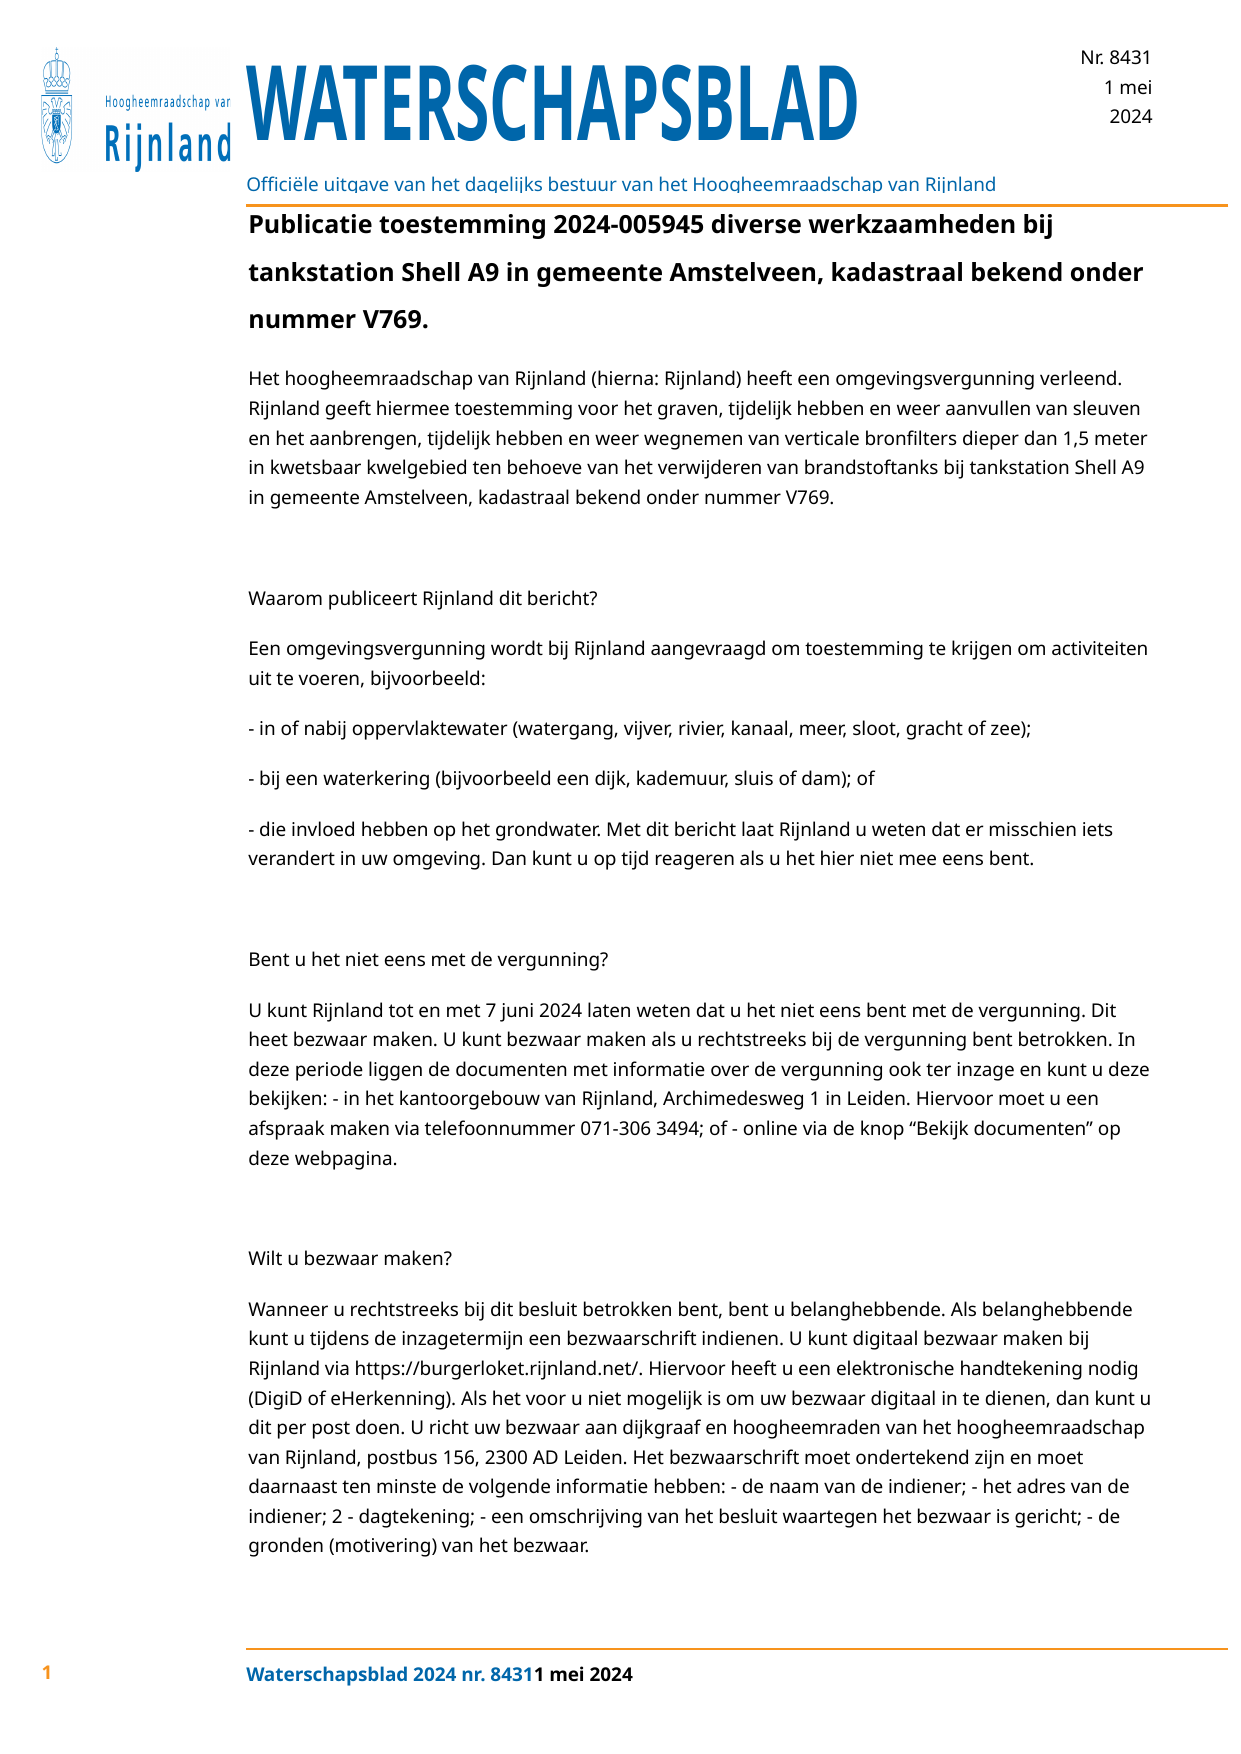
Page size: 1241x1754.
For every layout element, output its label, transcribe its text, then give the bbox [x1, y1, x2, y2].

text U kunt Rijnland tot en met 7 juni 2024 laten weten dat u het niet eens bent met de vergunning. Dit heet bezwaar maken. U kunt bezwaar maken als u rechtstreeks bij de vergunning bent betrokken. In deze periode liggen de documenten met informatie over de vergunning ook ter inzage en kunt u deze bekijken: - in het kantoorgebouw van Rijnland, Archimedesweg 1 in Leiden. Hiervoor moet u een afspraak maken via telefoonnummer 071-306 3494; of - online via de knop “Bekijk documenten” op deze webpagina. [248, 997, 1152, 1170]
text - die invloed hebben op het grondwater. Met dit bericht laat Rijnland u weten dat er misschien iets verandert in uw omgeving. Dan kunt u op tijd reageren als u het hier niet mee eens bent. [248, 816, 1152, 871]
text - in of nabij oppervlaktewater (watergang, vijver, rivier, kanaal, meer, sloot, gracht of zee); [248, 715, 1152, 741]
picture [41, 47, 231, 172]
text Waarom publiceert Rijnland dit bericht? [248, 585, 1152, 610]
text Wanneer u rechtstreeks bij dit besluit betrokken bent, bent u belanghebbende. Als belanghebbende kunt u tijdens de inzagetermijn een bezwaarschrift indienen. U kunt digitaal bezwaar maken bij Rijnland via https://burgerloket.rijnland.net/. Hiervoor heeft u een elektronische handtekening nodig (DigiD of eHerkenning). Als het voor u niet mogelijk is om uw bezwaar digitaal in te dienen, dan kunt u dit per post doen. U richt uw bezwaar aan dijkgraaf en hoogheemraden van het hoogheemraadschap van Rijnland, postbus 156, 2300 AD Leiden. Het bezwaarschrift moet ondertekend zijn en moet daarnaast ten minste de volgende informatie hebben: - de naam van de indiener; - het adres van de indiener; 2 - dagtekening; - een omschrijving van het besluit waartegen het bezwaar is gericht; - de gronden (motivering) van het bezwaar. [248, 1296, 1152, 1558]
text Publicatie toestemming 2024-005945 diverse werkzaamheden bij tankstation Shell A9 in gemeente Amstelveen, kadastraal bekend onder nummer V769. [248, 207, 1152, 336]
text - bij een waterkering (bijvoorbeeld een dijk, kademuur, sluis of dam); of [248, 766, 1152, 791]
text Bent u het niet eens met de vergunning? [248, 946, 1152, 972]
text Wilt u bezwaar maken? [248, 1246, 1152, 1271]
text Het hoogheemraadschap van Rijnland (hierna: Rijnland) heeft een omgevingsvergunning verleend. Rijnland geeft hiermee toestemming voor het graven, tijdelijk hebben en weer aanvullen van sleuven en het aanbrengen, tijdelijk hebben en weer wegnemen van verticale bronfilters dieper dan 1,5 meter in kwetsbaar kwelgebied ten behoeve van het verwijderen van brandstoftanks bij tankstation Shell A9 in gemeente Amstelveen, kadastraal bekend onder nummer V769. [248, 366, 1152, 509]
text Een omgevingsvergunning wordt bij Rijnland aangevraagd om toestemming te krijgen om activiteiten uit te voeren, bijvoorbeeld: [248, 635, 1152, 690]
